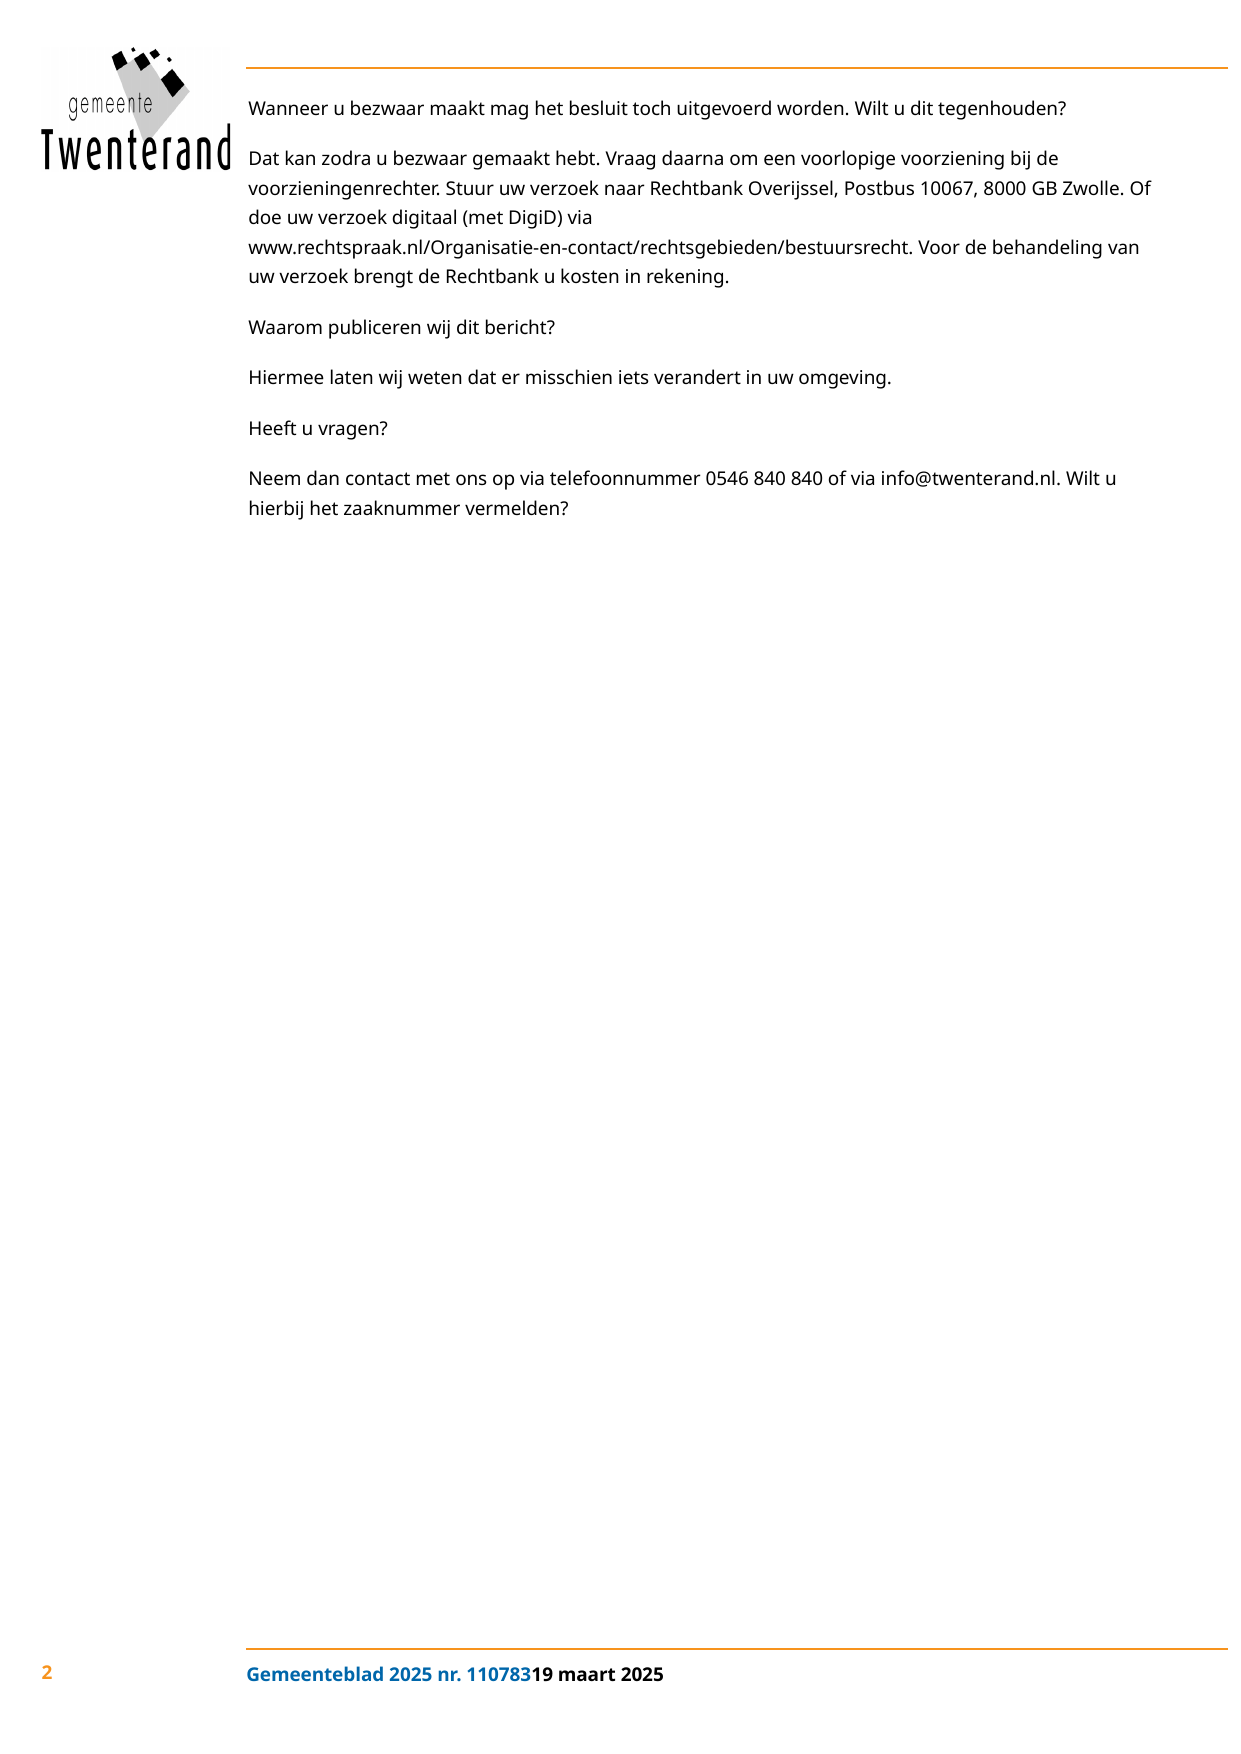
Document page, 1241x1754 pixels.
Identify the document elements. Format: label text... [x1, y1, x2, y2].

picture [41, 47, 231, 172]
text Heeft u vragen? [248, 415, 1152, 441]
text Hiermee laten wij weten dat er misschien iets verandert in uw omgeving. [248, 364, 1152, 390]
text Dat kan zodra u bezwaar gemaakt hebt. Vraag daarna om een voorlopige voorziening bij de voorzieningenrechter. Stuur uw verzoek naar Rechtbank Overijssel, Postbus 10067, 8000 GB Zwolle. Of doe uw verzoek digitaal (met DigiD) via www.rechtspraak.nl/Organisatie-en-contact/rechtsgebieden/bestuursrecht. Voor de behandeling van uw verzoek brengt de Rechtbank u kosten in rekening. [248, 145, 1152, 289]
text Waarom publiceren wij dit bericht? [248, 314, 1152, 340]
text Wanneer u bezwaar maakt mag het besluit toch uitgevoerd worden. Wilt u dit tegenhouden? [248, 95, 1152, 121]
text Neem dan contact met ons op via telefoonnummer 0546 840 840 of via info@twenterand.nl. Wilt u hierbij het zaaknummer vermelden? [248, 465, 1152, 521]
